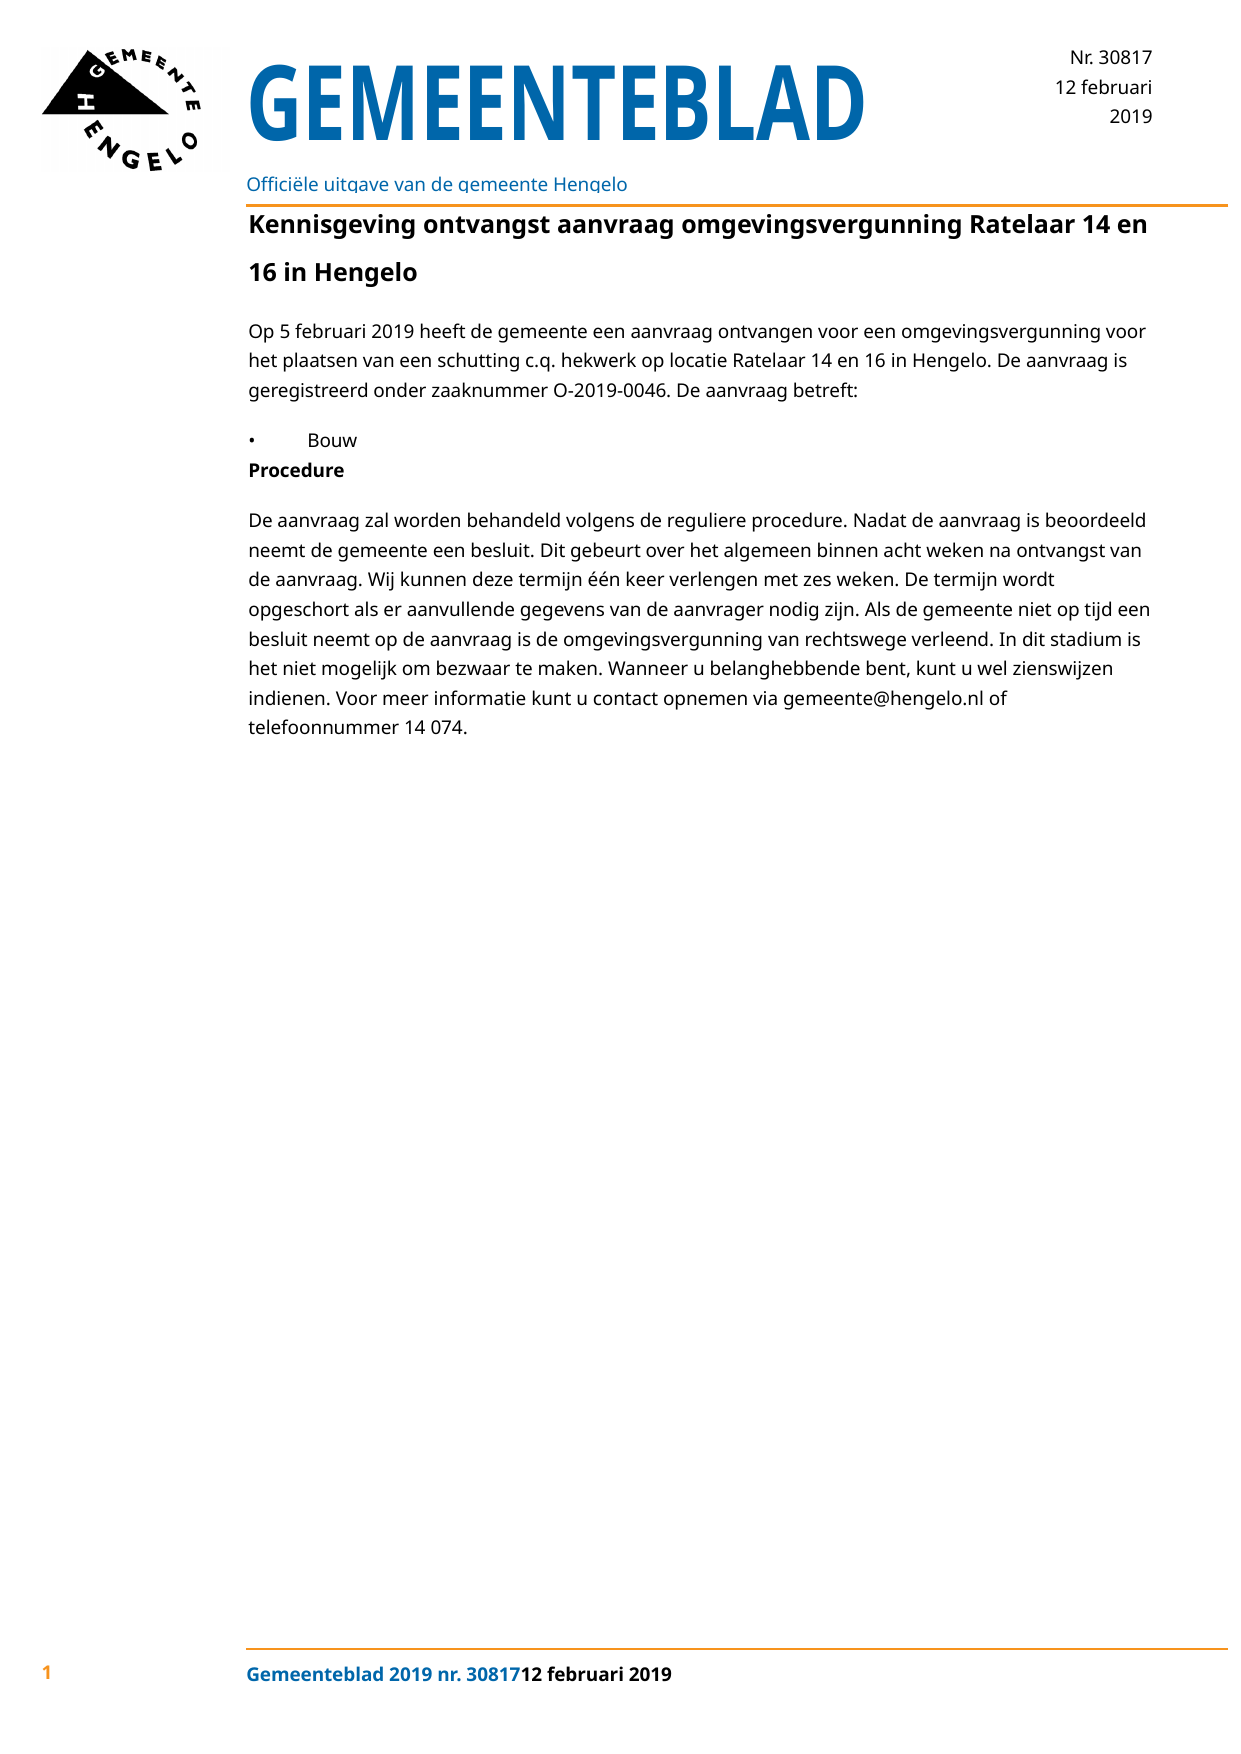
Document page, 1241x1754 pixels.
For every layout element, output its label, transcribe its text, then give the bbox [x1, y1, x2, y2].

text De aanvraag zal worden behandeld volgens de reguliere procedure. Nadat de aanvraag is beoordeeld neemt de gemeente een besluit. Dit gebeurt over het algemeen binnen acht weken na ontvangst van de aanvraag. Wij kunnen deze termijn één keer verlengen met zes weken. De termijn wordt opgeschort als er aanvullende gegevens van de aanvrager nodig zijn. Als de gemeente niet op tijd een besluit neemt op de aanvraag is de omgevingsvergunning van rechtswege verleend. In dit stadium is het niet mogelijk om bezwaar te maken. Wanneer u belanghebbende bent, kunt u wel zienswijzen indienen. Voor meer informatie kunt u contact opnemen via gemeente@hengelo.nl of telefoonnummer 14 074. [248, 507, 1152, 740]
list Bouw [248, 427, 1152, 453]
text Op 5 februari 2019 heeft de gemeente een aanvraag ontvangen voor een omgevingsvergunning voor het plaatsen van een schutting c.q. hekwerk op locatie Ratelaar 14 en 16 in Hengelo. De aanvraag is geregistreerd onder zaaknummer O-2019-0046. De aanvraag betreft: [248, 318, 1152, 403]
text Procedure [248, 457, 1152, 483]
picture [41, 47, 231, 172]
text Kennisgeving ontvangst aanvraag omgevingsvergunning Ratelaar 14 en 16 in Hengelo [248, 207, 1152, 288]
